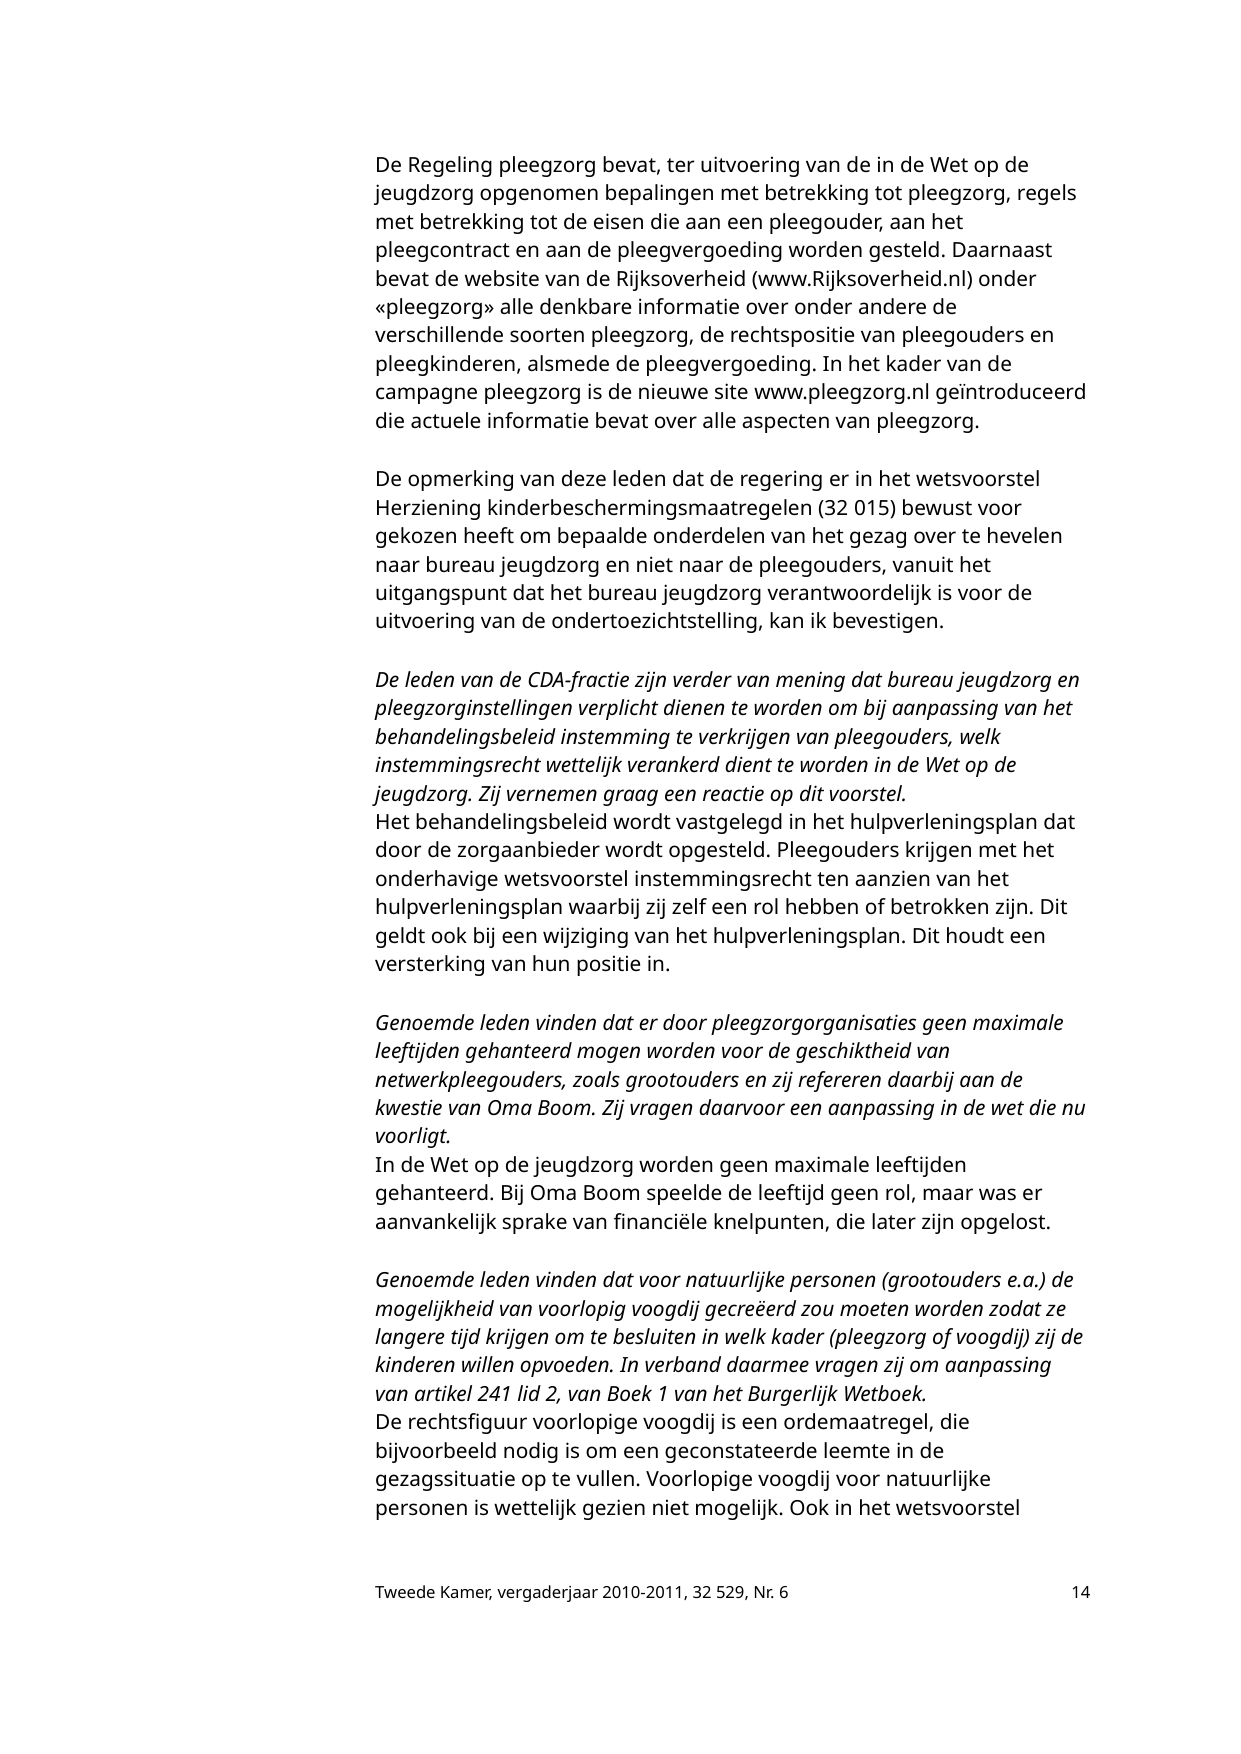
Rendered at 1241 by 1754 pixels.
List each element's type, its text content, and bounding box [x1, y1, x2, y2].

text Genoemde leden vinden dat er door pleegzorgorganisaties geen maximale leeftijden gehanteerd mogen worden voor de geschiktheid van netwerkpleegouders, zoals grootouders en zij refereren daarbij aan de kwestie van Oma Boom. Zij vragen daarvoor een aanpassing in de wet die nu voorligt. [375, 1008, 1090, 1150]
text Genoemde leden vinden dat voor natuurlijke personen (grootouders e.a.) de mogelijkheid van voorlopig voogdij gecreëerd zou moeten worden zodat ze langere tijd krijgen om te besluiten in welk kader (pleegzorg of voogdij) zij de kinderen willen opvoeden. In verband daarmee vragen zij om aanpassing van artikel 241 lid 2, van Boek 1 van het Burgerlijk Wetboek. [375, 1265, 1090, 1407]
text Het behandelingsbeleid wordt vastgelegd in het hulpverleningsplan dat door de zorgaanbieder wordt opgesteld. Pleegouders krijgen met het onderhavige wetsvoorstel instemmingsrecht ten aanzien van het hulpverleningsplan waarbij zij zelf een rol hebben of betrokken zijn. Dit geldt ook bij een wijziging van het hulpverleningsplan. Dit houdt een versterking van hun positie in. [375, 807, 1090, 978]
text De Regeling pleegzorg bevat, ter uitvoering van de in de Wet op de jeugdzorg opgenomen bepalingen met betrekking tot pleegzorg, regels met betrekking tot de eisen die aan een pleegouder, aan het pleegcontract en aan de pleegvergoeding worden gesteld. Daarnaast bevat de website van de Rijksoverheid (www.Rijksoverheid.nl) onder «pleegzorg» alle denkbare informatie over onder andere de verschillende soorten pleegzorg, de rechtspositie van pleegouders en pleegkinderen, alsmede de pleegvergoeding. In het kader van de campagne pleegzorg is de nieuwe site www.pleegzorg.nl geïntroduceerd die actuele informatie bevat over alle aspecten van pleegzorg. [375, 150, 1090, 434]
text In de Wet op de jeugdzorg worden geen maximale leeftijden gehanteerd. Bij Oma Boom speelde de leeftijd geen rol, maar was er aanvankelijk sprake van financiële knelpunten, die later zijn opgelost. [375, 1150, 1090, 1235]
text De opmerking van deze leden dat de regering er in het wetsvoorstel Herziening kinderbeschermingsmaatregelen (32 015) bewust voor gekozen heeft om bepaalde onderdelen van het gezag over te hevelen naar bureau jeugdzorg en niet naar de pleegouders, vanuit het uitgangspunt dat het bureau jeugdzorg verantwoordelijk is voor de uitvoering van de ondertoezichtstelling, kan ik bevestigen. [375, 464, 1090, 635]
text De rechtsfiguur voorlopige voogdij is een ordemaatregel, die bijvoorbeeld nodig is om een geconstateerde leemte in de gezagssituatie op te vullen. Voorlopige voogdij voor natuurlijke personen is wettelijk gezien niet mogelijk. Ook in het wetsvoorstel [375, 1407, 1090, 1521]
text De leden van de CDA-fractie zijn verder van mening dat bureau jeugdzorg en pleegzorginstellingen verplicht dienen te worden om bij aanpassing van het behandelingsbeleid instemming te verkrijgen van pleegouders, welk instemmingsrecht wettelijk verankerd dient te worden in de Wet op de jeugdzorg. Zij vernemen graag een reactie op dit voorstel. [375, 665, 1090, 807]
